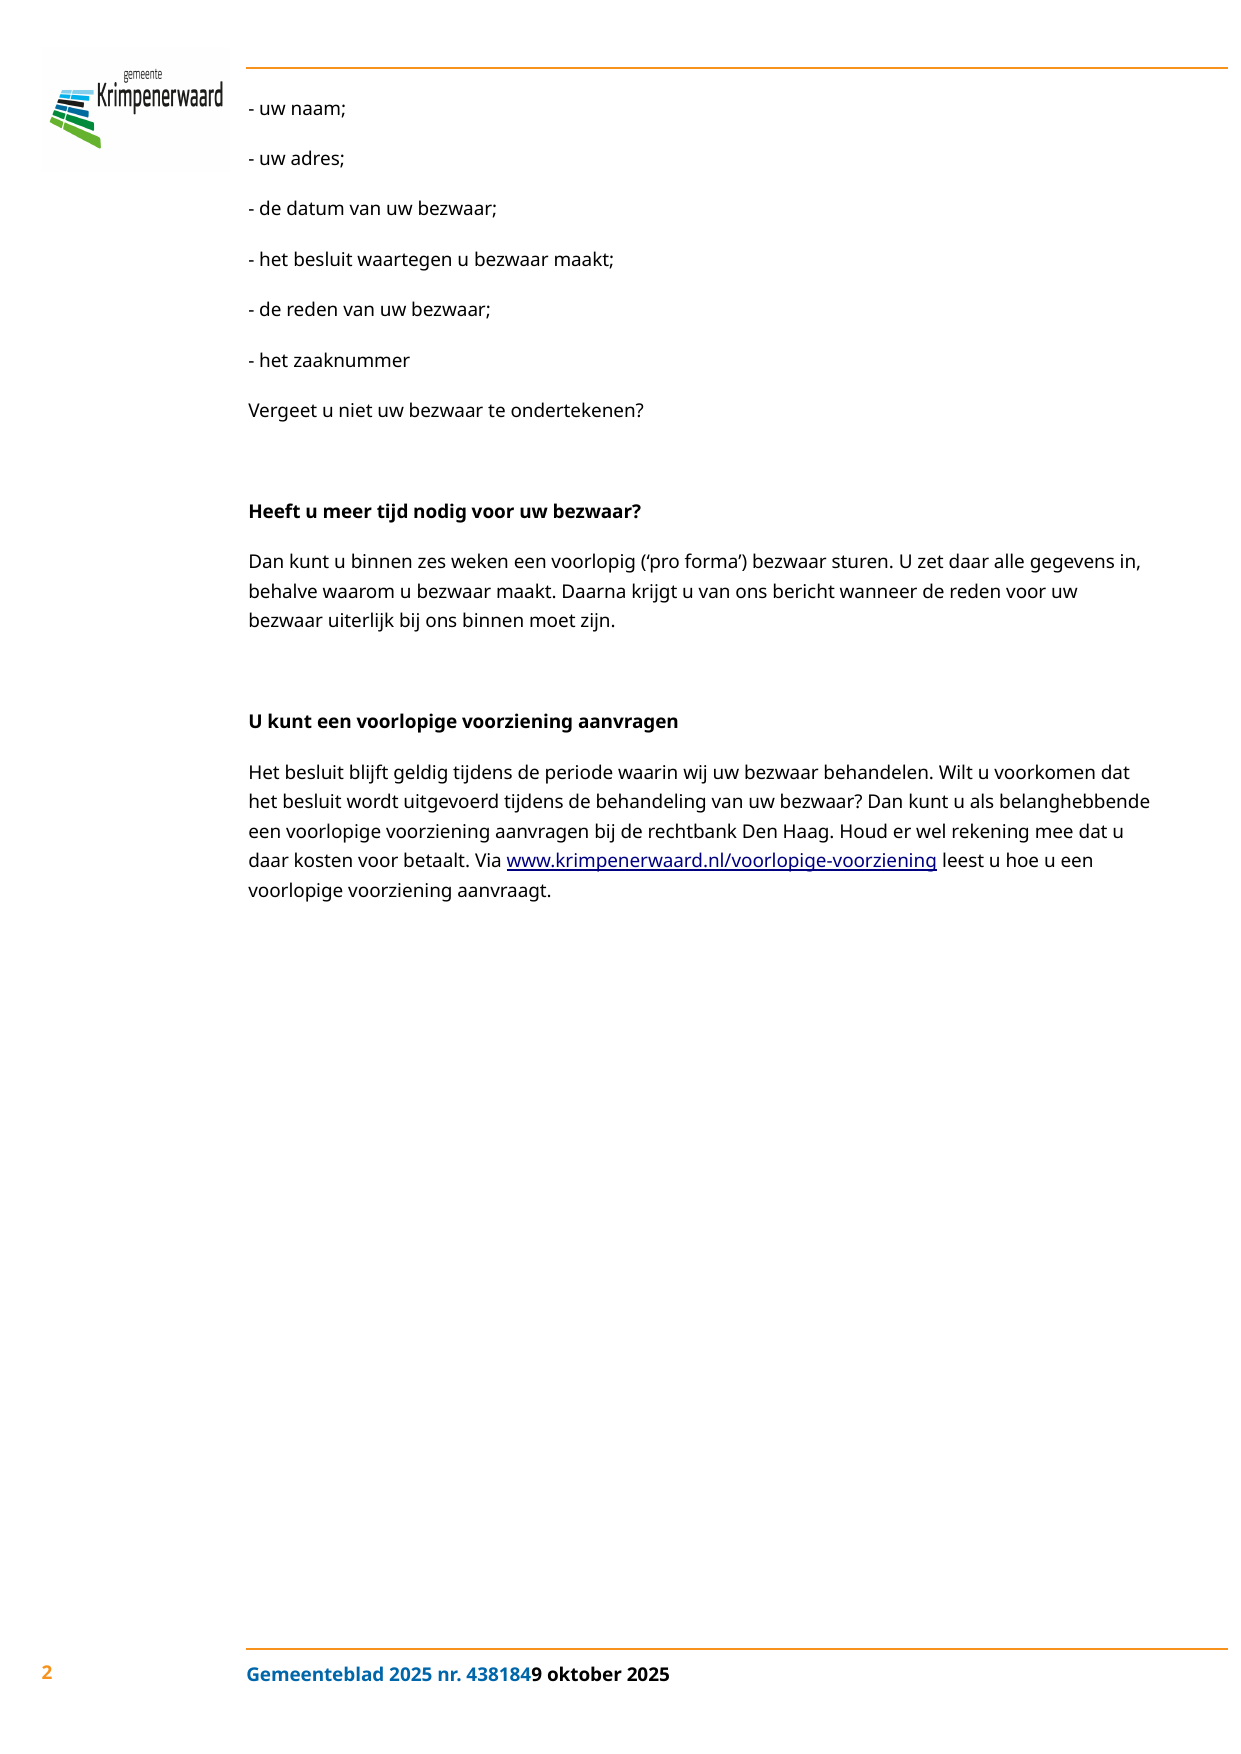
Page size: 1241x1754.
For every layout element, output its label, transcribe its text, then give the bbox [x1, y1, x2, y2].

text - de reden van uw bezwaar; [248, 296, 1152, 322]
text - de datum van uw bezwaar; [248, 196, 1152, 221]
picture [41, 47, 231, 172]
text Het besluit blijft geldig tijdens de periode waarin wij uw bezwaar behandelen. Wilt u voorkomen dat het besluit wordt uitgevoerd tijdens de behandeling van uw bezwaar? Dan kunt u als belanghebbende een voorlopige voorziening aanvragen bij de rechtbank Den Haag. Houd er wel rekening mee dat u daar kosten voor betaalt. Via www.krimpenerwaard.nl/voorlopige-voorziening leest u hoe u een voorlopige voorziening aanvraagt. [248, 759, 1152, 903]
text U kunt een voorlopige voorziening aanvragen [248, 708, 1152, 734]
text Heeft u meer tijd nodig voor uw bezwaar? [248, 498, 1152, 524]
text Vergeet u niet uw bezwaar te ondertekenen? [248, 397, 1152, 423]
text - het besluit waartegen u bezwaar maakt; [248, 246, 1152, 272]
text - uw naam; [248, 95, 1152, 121]
text Dan kunt u binnen zes weken een voorlopig (‘pro forma’) bezwaar sturen. U zet daar alle gegevens in, behalve waarom u bezwaar maakt. Daarna krijgt u van ons bericht wanneer de reden voor uw bezwaar uiterlijk bij ons binnen moet zijn. [248, 548, 1152, 633]
text - het zaaknummer [248, 347, 1152, 373]
text - uw adres; [248, 145, 1152, 171]
